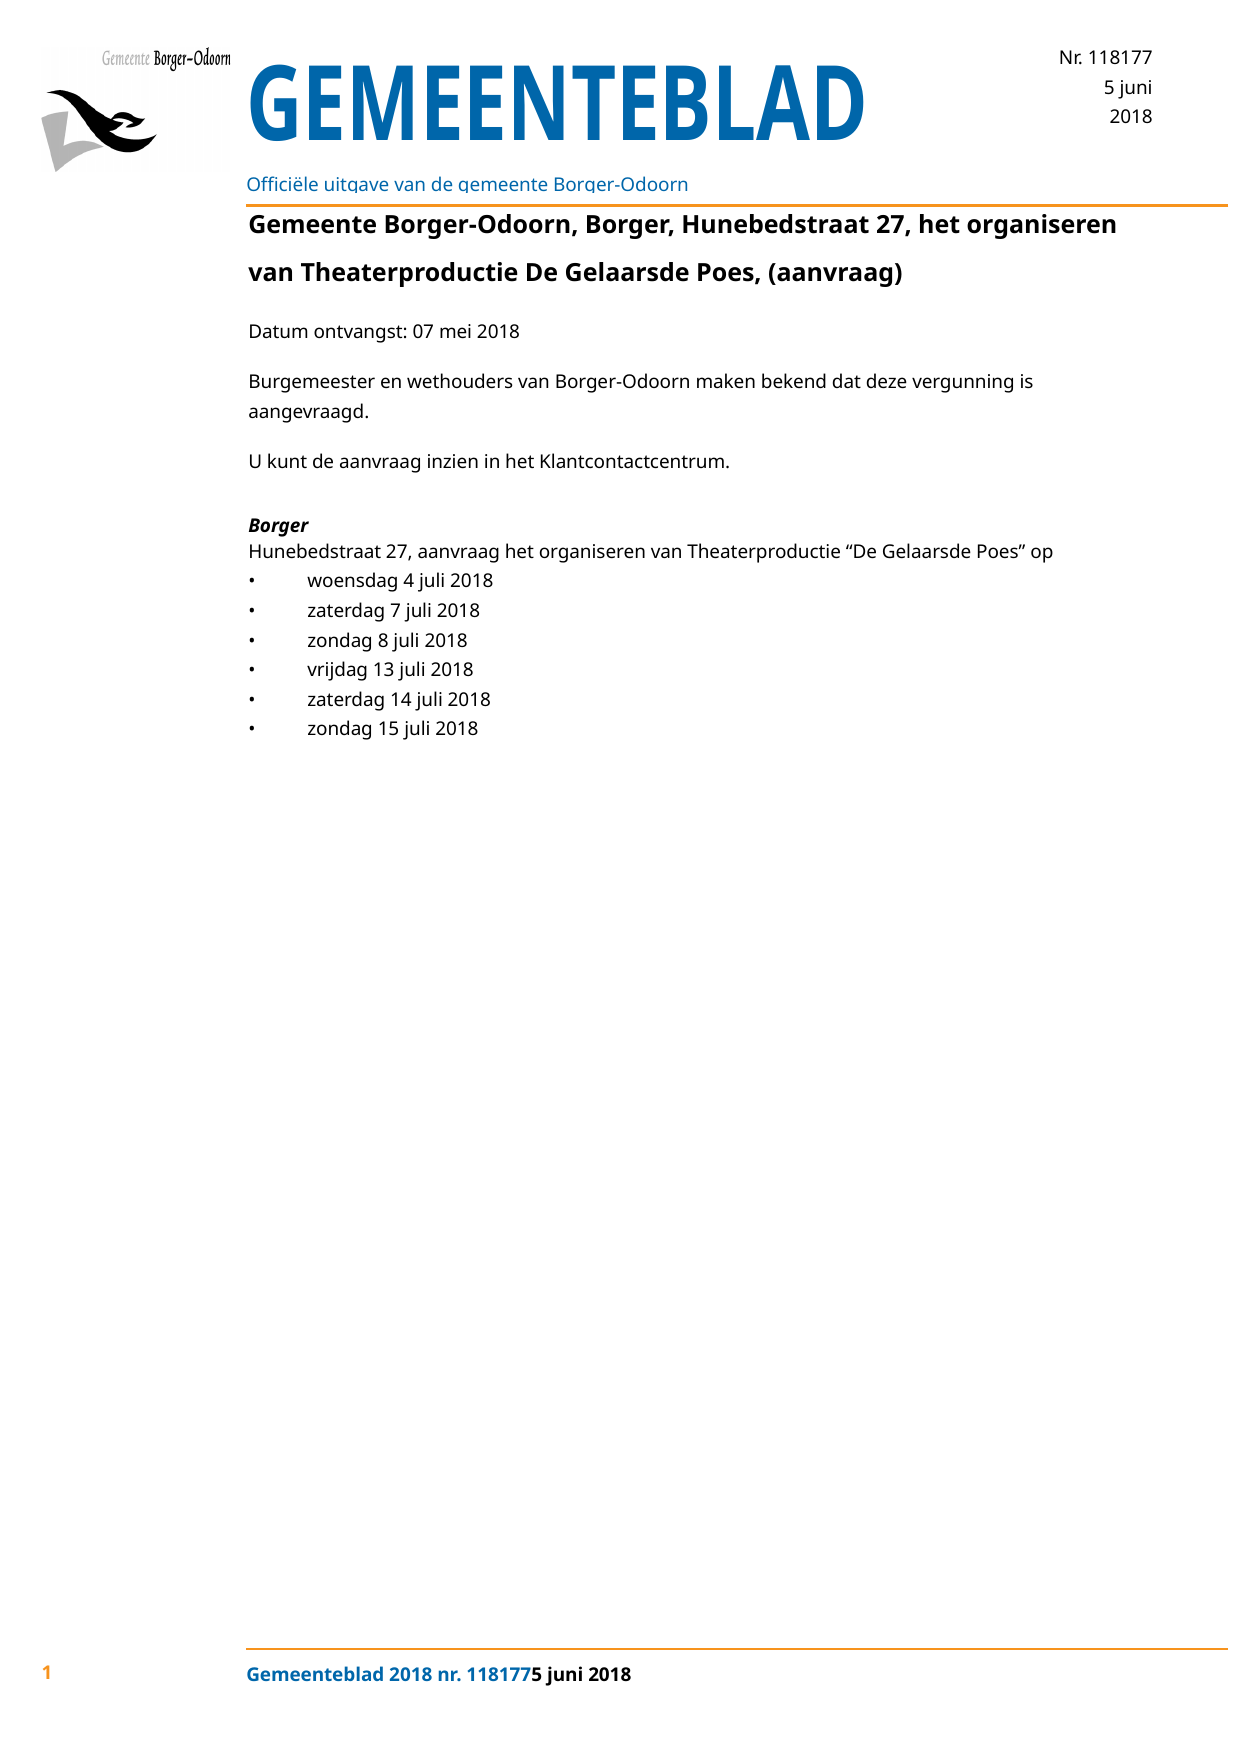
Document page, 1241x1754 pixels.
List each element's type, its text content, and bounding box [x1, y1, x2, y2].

list woensdag 4 juli 2018 [248, 568, 1152, 593]
text Hunebedstraat 27, aanvraag het organiseren van Theaterproductie “De Gelaarsde Poes” op [248, 538, 1152, 564]
text Borger [248, 512, 1152, 538]
list vrijdag 13 juli 2018 [248, 656, 1152, 682]
text U kunt de aanvraag inzien in het Klantcontactcentrum. [248, 448, 1152, 474]
list zondag 8 juli 2018 [248, 627, 1152, 652]
picture [41, 47, 231, 172]
list zaterdag 7 juli 2018 [248, 597, 1152, 623]
list zondag 15 juli 2018 [248, 716, 1152, 741]
text Burgemeester en wethouders van Borger-Odoorn maken bekend dat deze vergunning is aangevraagd. [248, 368, 1152, 424]
text Gemeente Borger-Odoorn, Borger, Hunebedstraat 27, het organiseren van Theaterproductie De Gelaarsde Poes, (aanvraag) [248, 207, 1152, 288]
text Datum ontvangst: 07 mei 2018 [248, 318, 1152, 344]
list zaterdag 14 juli 2018 [248, 686, 1152, 712]
